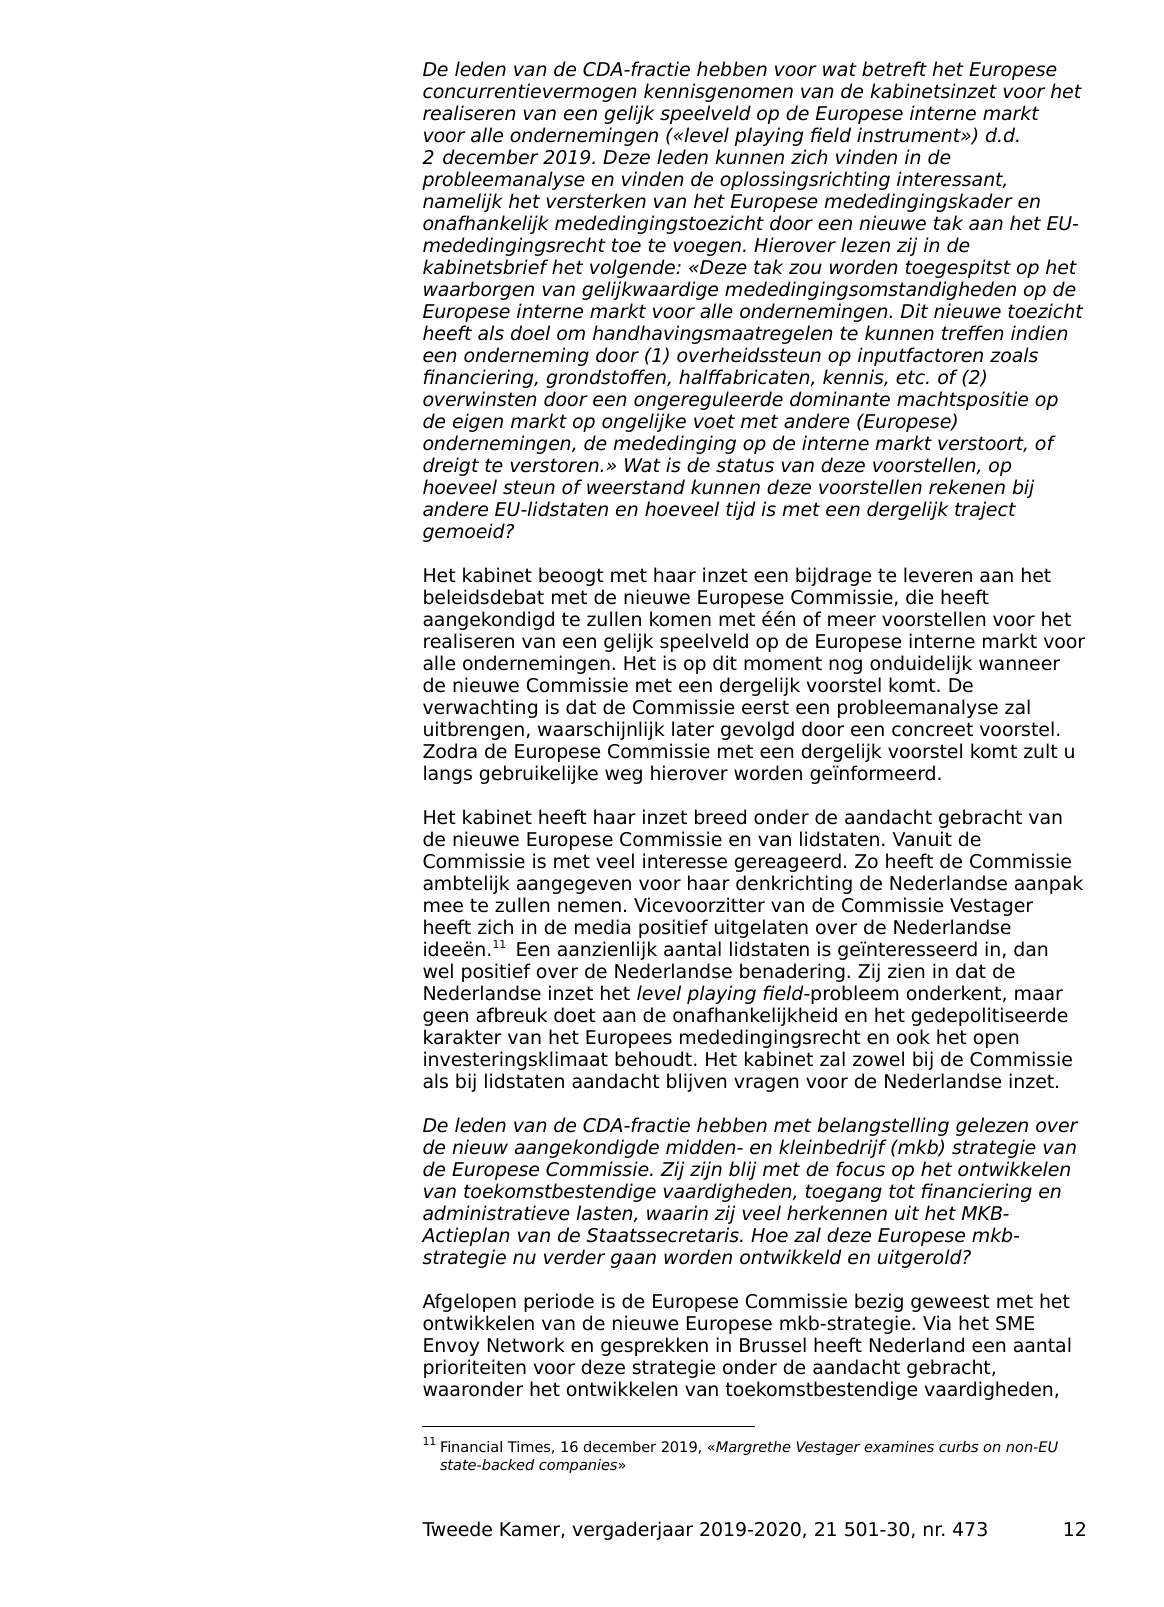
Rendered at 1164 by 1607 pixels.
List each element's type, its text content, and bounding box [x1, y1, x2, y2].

text Het kabinet beoogt met haar inzet een bijdrage te leveren aan het beleidsdebat met de nieuwe Europese Commissie, die heeft aangekondigd te zullen komen met één of meer voorstellen voor het realiseren van een gelijk speelveld op de Europese interne markt voor alle ondernemingen. Het is op dit moment nog onduidelijk wanneer de nieuwe Commissie met een dergelijk voorstel komt. De verwachting is dat de Commissie eerst een probleemanalyse zal uitbrengen, waarschijnlijk later gevolgd door een concreet voorstel. Zodra de Europese Commissie met een dergelijk voorstel komt zult u langs gebruikelijke weg hierover worden geïnformeerd. [422, 565, 1087, 784]
text De leden van de CDA-fractie hebben voor wat betreft het Europese concurrentievermogen kennisgenomen van de kabinetsinzet voor het realiseren van een gelijk speelveld op de Europese interne markt voor alle ondernemingen («level playing field instrument») d.d. 2 december 2019. Deze leden kunnen zich vinden in de probleemanalyse en vinden de oplossingsrichting interessant, namelijk het versterken van het Europese mededingingskader en onafhankelijk mededingingstoezicht door een nieuwe tak aan het EU-mededingingsrecht toe te voegen. Hierover lezen zij in de kabinetsbrief het volgende: «Deze tak zou worden toegespitst op het waarborgen van gelijkwaardige mededingingsomstandigheden op de Europese interne markt voor alle ondernemingen. Dit nieuwe toezicht heeft als doel om handhavingsmaatregelen te kunnen treffen indien een onderneming door (1) overheidssteun op inputfactoren zoals financiering, grondstoffen, halffabricaten, kennis, etc. of (2) overwinsten door een ongereguleerde dominante machtspositie op de eigen markt op ongelijke voet met andere (Europese) ondernemingen, de mededinging op de interne markt verstoort, of dreigt te verstoren.» Wat is de status van deze voorstellen, op hoeveel steun of weerstand kunnen deze voorstellen rekenen bij andere EU-lidstaten en hoeveel tijd is met een dergelijk traject gemoeid? [422, 59, 1087, 543]
text Financial Times, 16 december 2019, «Margrethe Vestager examines curbs on non-EU state-backed companies» [422, 1435, 1087, 1474]
text Het kabinet heeft haar inzet breed onder de aandacht gebracht van de nieuwe Europese Commissie en van lidstaten. Vanuit de Commissie is met veel interesse gereageerd. Zo heeft de Commissie ambtelijk aangegeven voor haar denkrichting de Nederlandse aanpak mee te zullen nemen. Vicevoorzitter van de Commissie Vestager heeft zich in de media positief uitgelaten over de Nederlandse ideeën. Een aanzienlijk aantal lidstaten is geïnteresseerd in, dan wel positief over de Nederlandse benadering. Zij zien in dat de Nederlandse inzet het level playing field-probleem onderkent, maar geen afbreuk doet aan de onafhankelijkheid en het gedepolitiseerde karakter van het Europees mededingingsrecht en ook het open investeringsklimaat behoudt. Het kabinet zal zowel bij de Commissie als bij lidstaten aandacht blijven vragen voor de Nederlandse inzet. [422, 807, 1087, 1092]
text Afgelopen periode is de Europese Commissie bezig geweest met het ontwikkelen van de nieuwe Europese mkb-strategie. Via het SME Envoy Network en gesprekken in Brussel heeft Nederland een aantal prioriteiten voor deze strategie onder de aandacht gebracht, waaronder het ontwikkelen van toekomstbestendige vaardigheden, [422, 1291, 1087, 1401]
text De leden van de CDA-fractie hebben met belangstelling gelezen over de nieuw aangekondigde midden- en kleinbedrijf (mkb) strategie van de Europese Commissie. Zij zijn blij met de focus op het ontwikkelen van toekomstbestendige vaardigheden, toegang tot financiering en administratieve lasten, waarin zij veel herkennen uit het MKB-Actieplan van de Staatssecretaris. Hoe zal deze Europese mkb-strategie nu verder gaan worden ontwikkeld en uitgerold? [422, 1115, 1087, 1268]
